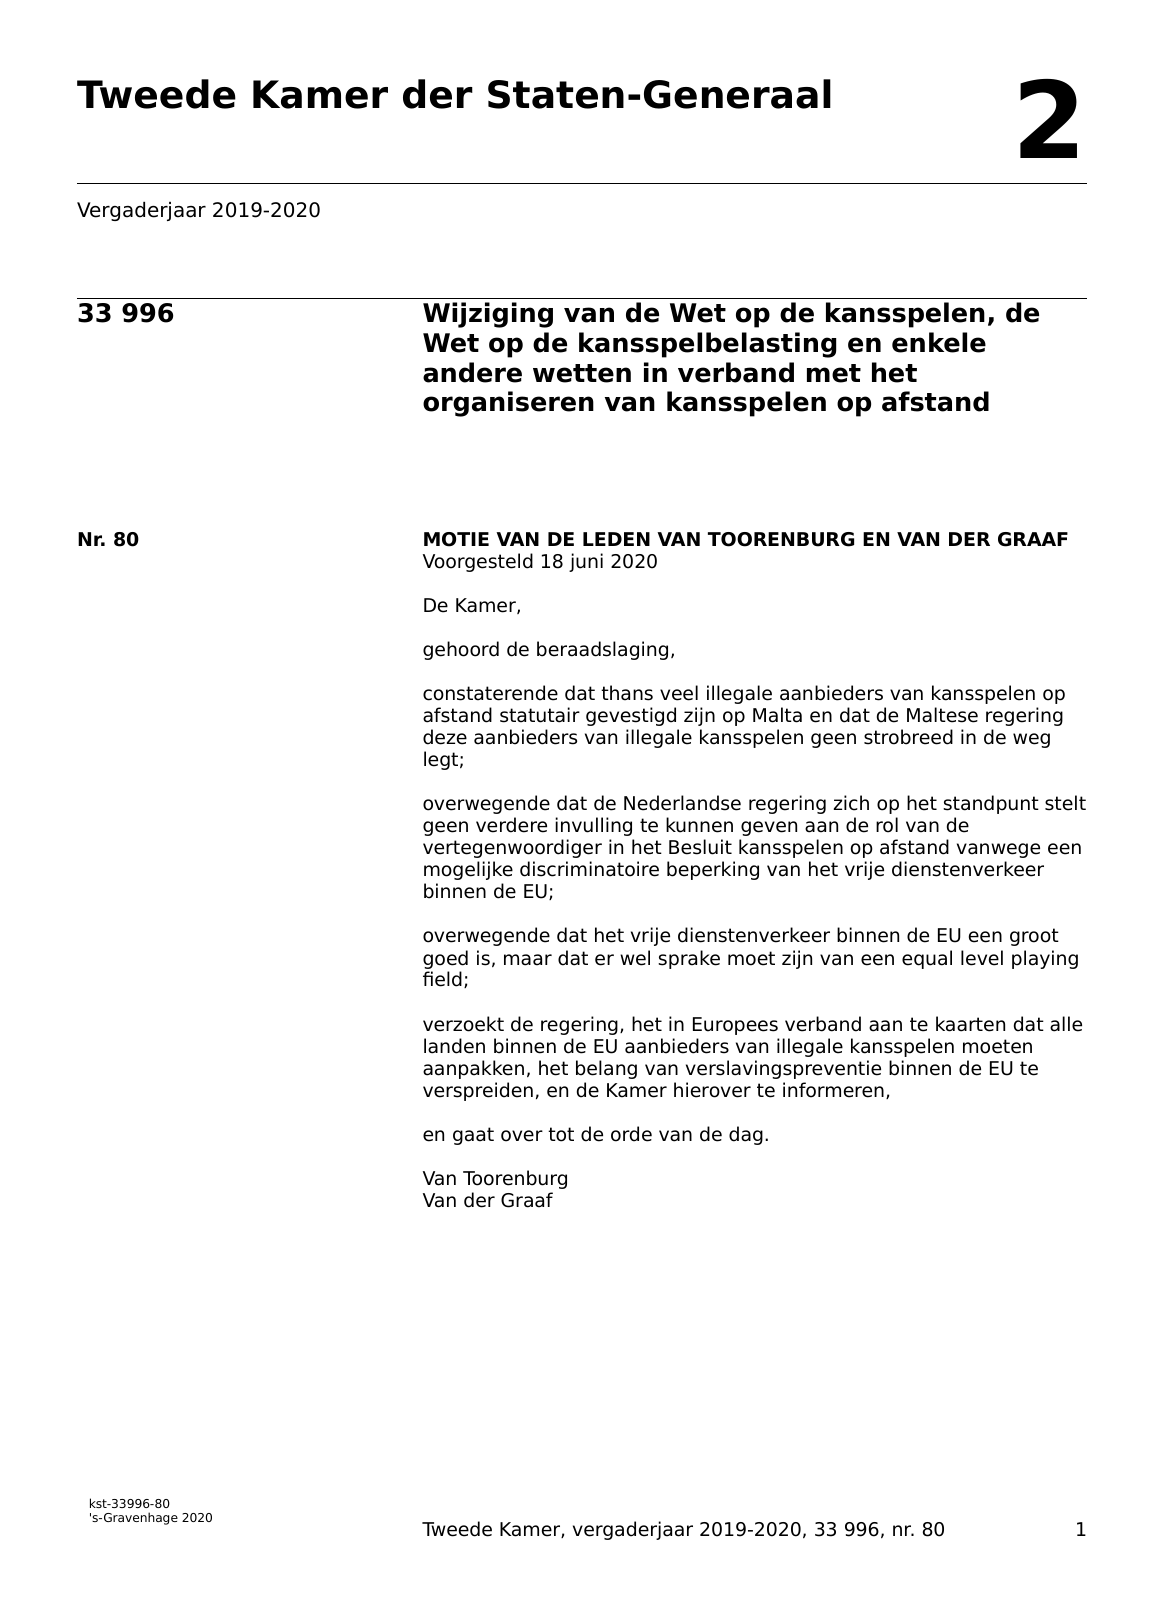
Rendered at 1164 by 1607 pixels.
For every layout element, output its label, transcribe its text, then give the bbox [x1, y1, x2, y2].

table_cell Vergaderjaar 2019-2020 [77, 184, 1087, 298]
text verzoekt de regering, het in Europees verband aan te kaarten dat alle landen binnen de EU aanbieders van illegale kansspelen moeten aanpakken, het belang van verslavingspreventie binnen de EU te verspreiden, en de Kamer hierover te informeren, [422, 1013, 1087, 1101]
text De Kamer, [422, 595, 1087, 617]
subtitle 33 996 Wijziging van de Wet op de kansspelen, de Wet op de kansspelbelasting en enkele andere wetten in verband met het organiseren van kansspelen op afstand [77, 299, 1087, 418]
text overwegende dat het vrije dienstenverkeer binnen de EU een groot goed is, maar dat er wel sprake moet zijn van een equal level playing field; [422, 925, 1087, 991]
text constaterende dat thans veel illegale aanbieders van kansspelen op afstand statutair gevestigd zijn op Malta en dat de Maltese regering deze aanbieders van illegale kansspelen geen strobreed in de weg legt; [422, 683, 1087, 771]
text Van der Graaf [422, 1190, 1087, 1212]
text kst-33996-80 [88, 1497, 323, 1511]
table_header Tweede Kamer der Staten-Generaal [77, 59, 886, 183]
subtitle Nr. 80 MOTIE VAN DE LEDEN VAN TOORENBURG EN VAN DER GRAAF [77, 529, 1087, 551]
text gehoord de beraadslaging, [422, 639, 1087, 661]
text Voorgesteld 18 juni 2020 [422, 551, 1087, 573]
text overwegende dat de Nederlandse regering zich op het standpunt stelt geen verdere invulling te kunnen geven aan de rol van de vertegenwoordiger in het Besluit kansspelen op afstand vanwege een mogelijke discriminatoire beperking van het vrije dienstenverkeer binnen de EU; [422, 793, 1087, 903]
text 's-Gravenhage 2020 [88, 1511, 323, 1525]
text en gaat over tot de orde van de dag. [422, 1124, 1087, 1146]
table_header 2 [886, 59, 1087, 183]
text Van Toorenburg [422, 1168, 1087, 1190]
